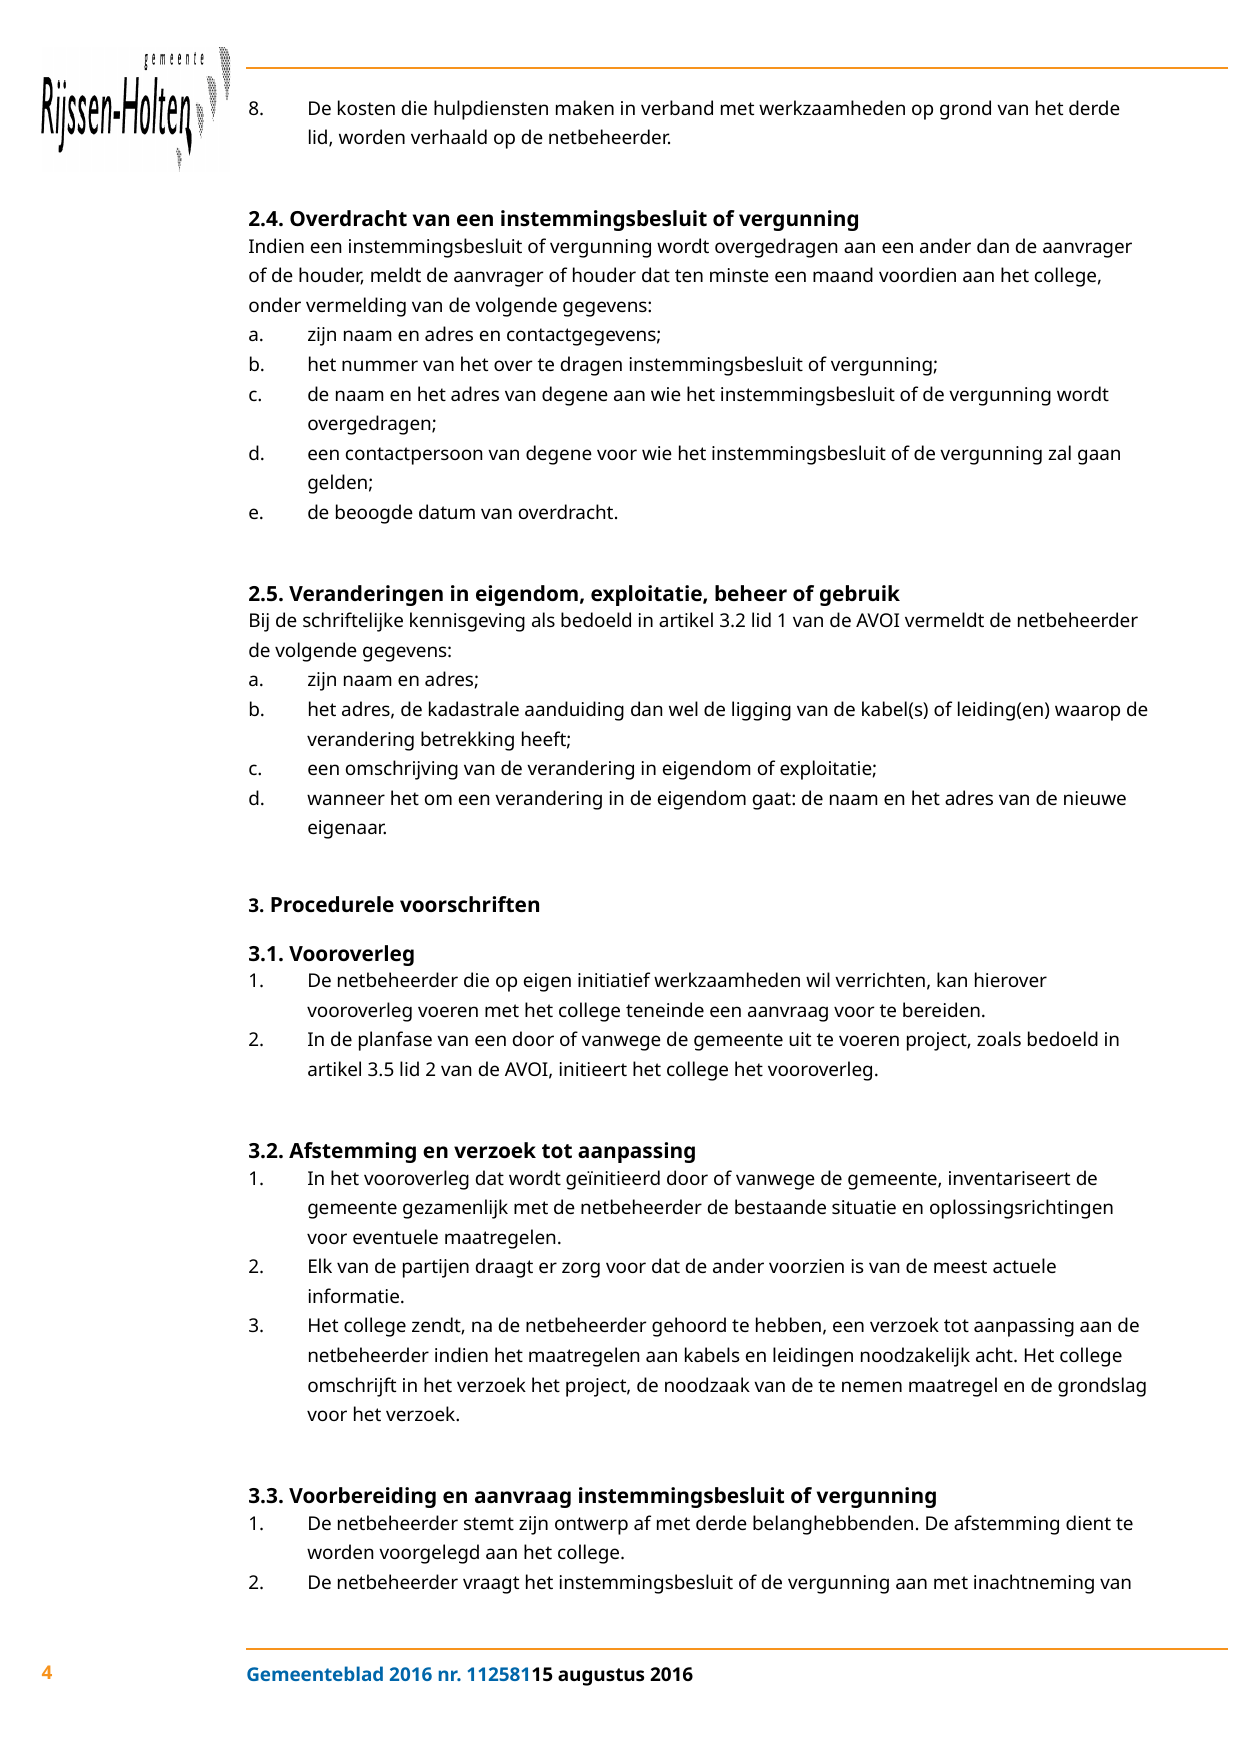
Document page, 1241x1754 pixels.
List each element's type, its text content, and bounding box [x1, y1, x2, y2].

list De netbeheerder stemt zijn ontwerp af met derde belanghebbenden. De afstemming dient te worden voorgelegd aan het college. [248, 1510, 1152, 1565]
list de beoogde datum van overdracht. [248, 499, 1152, 525]
list Elk van de partijen draagt er zorg voor dat de ander voorzien is van de meest actuele informatie. [248, 1253, 1152, 1309]
list het nummer van het over te dragen instemmingsbesluit of vergunning; [248, 351, 1152, 377]
list zijn naam en adres; [248, 667, 1152, 692]
list wanneer het om een verandering in de eigendom gaat: de naam en het adres van de nieuwe eigenaar. [248, 785, 1152, 840]
list de naam en het adres van degene aan wie het instemmingsbesluit of de vergunning wordt overgedragen; [248, 381, 1152, 436]
list een omschrijving van de verandering in eigendom of exploitatie; [248, 755, 1152, 781]
list zijn naam en adres en contactgegevens; [248, 322, 1152, 347]
list In de planfase van een door of vanwege de gemeente uit te voeren project, zoals bedoeld in artikel 3.5 lid 2 van de AVOI, initieert het college het vooroverleg. [248, 1027, 1152, 1082]
list In het vooroverleg dat wordt geïnitieerd door of vanwege de gemeente, inventariseert de gemeente gezamenlijk met de netbeheerder de bestaande situatie en oplossingsrichtingen voor eventuele maatregelen. [248, 1165, 1152, 1249]
list een contactpersoon van degene voor wie het instemmingsbesluit of de vergunning zal gaan gelden; [248, 440, 1152, 495]
list Het college zendt, na de netbeheerder gehoord te hebben, een verzoek tot aanpassing aan de netbeheerder indien het maatregelen aan kabels en leidingen noodzakelijk acht. Het college omschrijft in het verzoek het project, de noodzaak van de te nemen maatregel en de grondslag voor het verzoek. [248, 1313, 1152, 1427]
list het adres, de kadastrale aanduiding dan wel de ligging van de kabel(s) of leiding(en) waarop de verandering betrekking heeft; [248, 696, 1152, 752]
picture [41, 47, 231, 172]
text 2.4. Overdracht van een instemmingsbesluit of vergunning [248, 204, 1152, 233]
text Bij de schriftelijke kennisgeving als bedoeld in artikel 3.2 lid 1 van de AVOI vermeldt de netbeheerder de volgende gegevens: [248, 607, 1152, 663]
list De netbeheerder vraagt het instemmingsbesluit of de vergunning aan met inachtneming van [248, 1569, 1152, 1595]
list De kosten die hulpdiensten maken in verband met werkzaamheden op grond van het derde lid, worden verhaald op de netbeheerder. [248, 95, 1152, 150]
text Indien een instemmingsbesluit of vergunning wordt overgedragen aan een ander dan de aanvrager of de houder, meldt de aanvrager of houder dat ten minste een maand voordien aan het college, onder vermelding van de volgende gegevens: [248, 233, 1152, 318]
text 3.1. Vooroverleg [248, 939, 1152, 967]
text 3. Procedurele voorschriften [248, 890, 1152, 918]
text 3.3. Voorbereiding en aanvraag instemmingsbesluit of vergunning [248, 1481, 1152, 1510]
list De netbeheerder die op eigen initiatief werkzaamheden wil verrichten, kan hierover vooroverleg voeren met het college teneinde een aanvraag voor te bereiden. [248, 967, 1152, 1023]
text 2.5. Veranderingen in eigendom, exploitatie, beheer of gebruik [248, 579, 1152, 607]
text 3.2. Afstemming en verzoek tot aanpassing [248, 1136, 1152, 1165]
